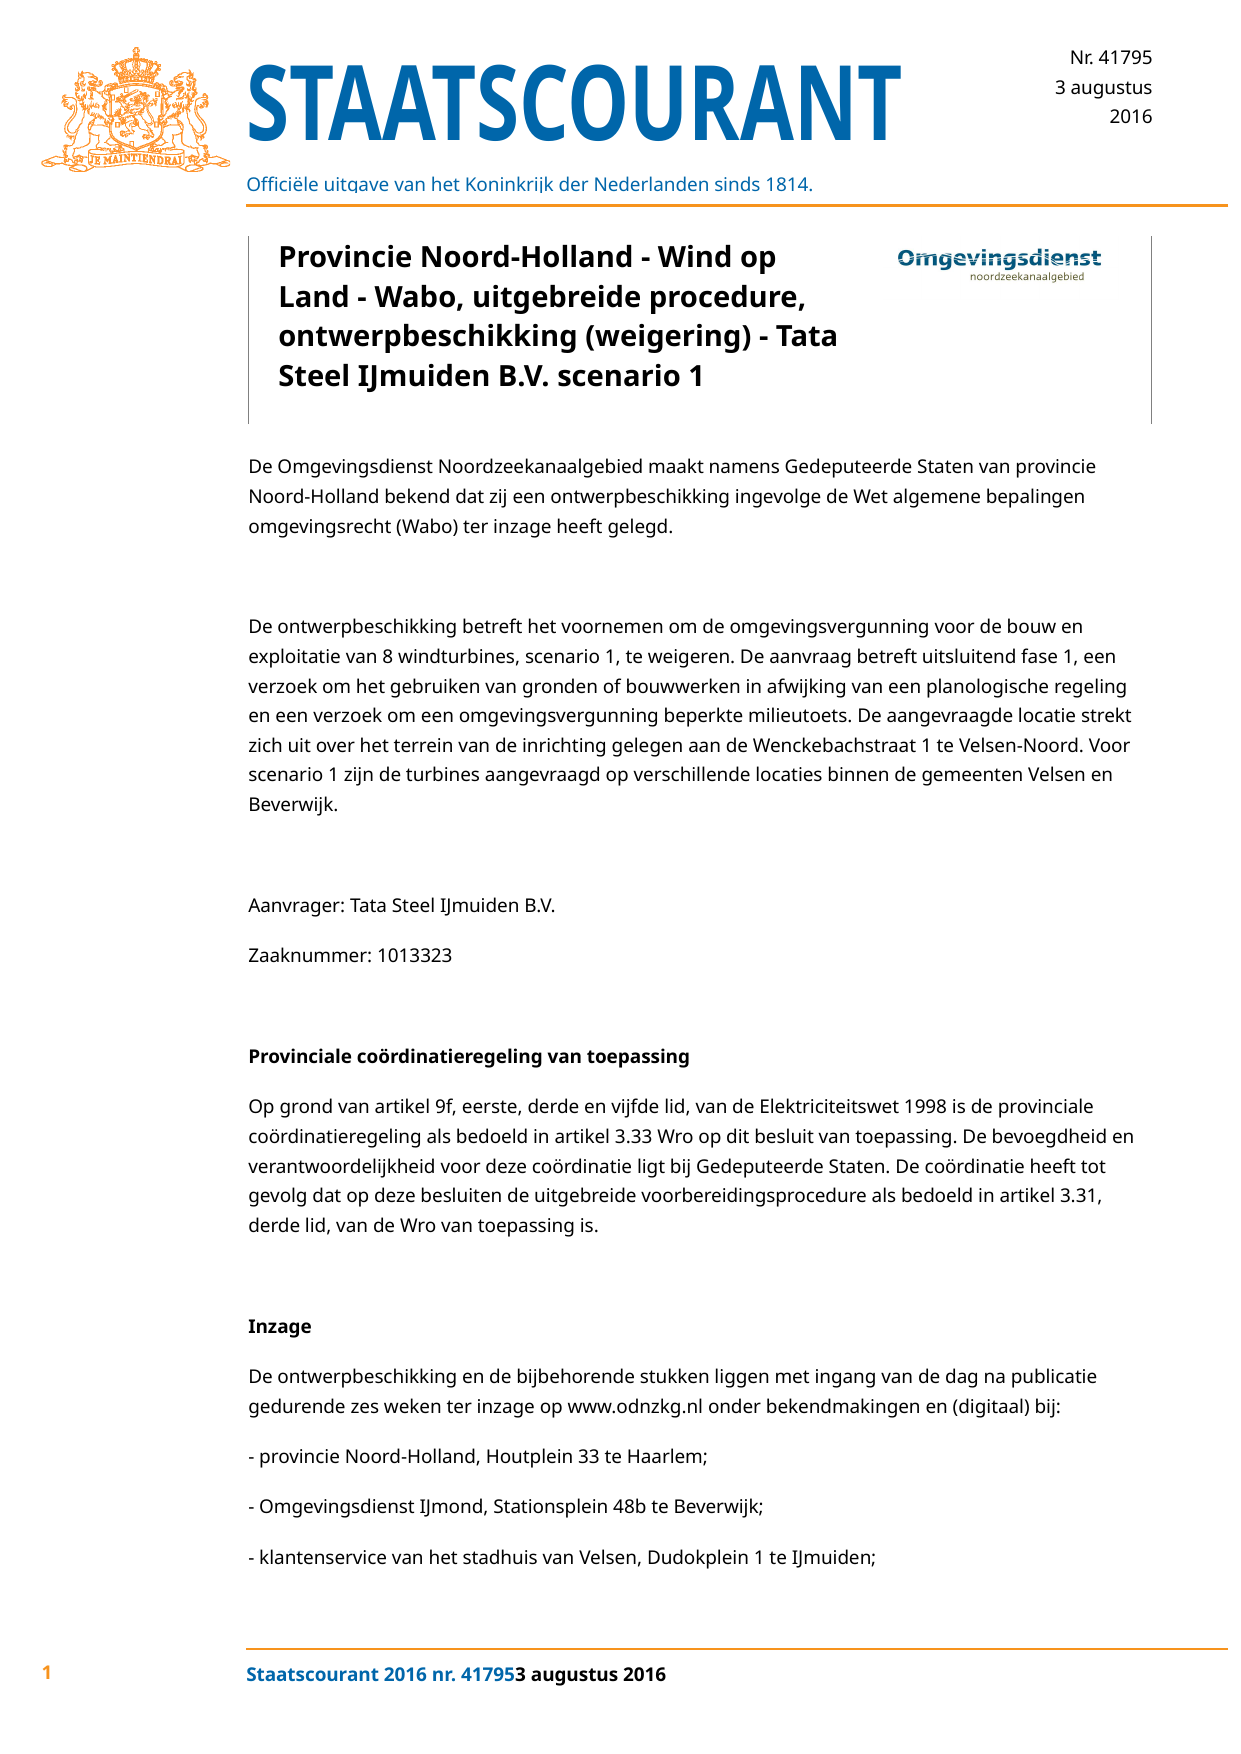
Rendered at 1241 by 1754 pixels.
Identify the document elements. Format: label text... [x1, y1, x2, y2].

text Provinciale coördinatieregeling van toepassing [248, 1043, 1152, 1069]
text Aanvrager: Tata Steel IJmuiden B.V. [248, 892, 1152, 918]
text - Omgevingsdienst IJmond, Stationsplein 48b te Beverwijk; [248, 1494, 1152, 1519]
text - provincie Noord-Holland, Houtplein 33 te Haarlem; [248, 1443, 1152, 1469]
text De ontwerpbeschikking en de bijbehorende stukken liggen met ingang van de dag na publicatie gedurende zes weken ter inzage op www.odnzkg.nl onder bekendmakingen en (digitaal) bij: [248, 1363, 1152, 1418]
table_header [850, 236, 1151, 424]
picture [882, 236, 1119, 300]
text - klantenservice van het stadhuis van Velsen, Dudokplein 1 te IJmuiden; [248, 1544, 1152, 1570]
text Zaaknummer: 1013323 [248, 942, 1152, 968]
text De Omgevingsdienst Noordzeekanaalgebied maakt namens Gedeputeerde Staten van provincie Noord-Holland bekend dat zij een ontwerpbeschikking ingevolge de Wet algemene bepalingen omgevingsrecht (Wabo) ter inzage heeft gelegd. [248, 454, 1152, 538]
table_header Provincie Noord-Holland - Wind op Land - Wabo, uitgebreide procedure, ontwerpbeschikking (weigering) - Tata Steel IJmuiden B.V. scenario 1 [249, 236, 850, 424]
text Inzage [248, 1313, 1152, 1338]
text Op grond van artikel 9f, eerste, derde en vijfde lid, van de Elektriciteitswet 1998 is de provinciale coördinatieregeling als bedoeld in artikel 3.33 Wro op dit besluit van toepassing. De bevoegdheid en verantwoordelijkheid voor deze coördinatie ligt bij Gedeputeerde Staten. De coördinatie heeft tot gevolg dat op deze besluiten de uitgebreide voorbereidingsprocedure als bedoeld in artikel 3.31, derde lid, van de Wro van toepassing is. [248, 1094, 1152, 1238]
picture [41, 47, 231, 172]
text De ontwerpbeschikking betreft het voornemen om de omgevingsvergunning voor de bouw en exploitatie van 8 windturbines, scenario 1, te weigeren. De aanvraag betreft uitsluitend fase 1, een verzoek om het gebruiken van gronden of bouwwerken in afwijking van een planologische regeling en een verzoek om een omgevingsvergunning beperkte milieutoets. De aangevraagde locatie strekt zich uit over het terrein van de inrichting gelegen aan de Wenckebachstraat 1 te Velsen-Noord. Voor scenario 1 zijn de turbines aangevraagd op verschillende locaties binnen de gemeenten Velsen en Beverwijk. [248, 614, 1152, 817]
